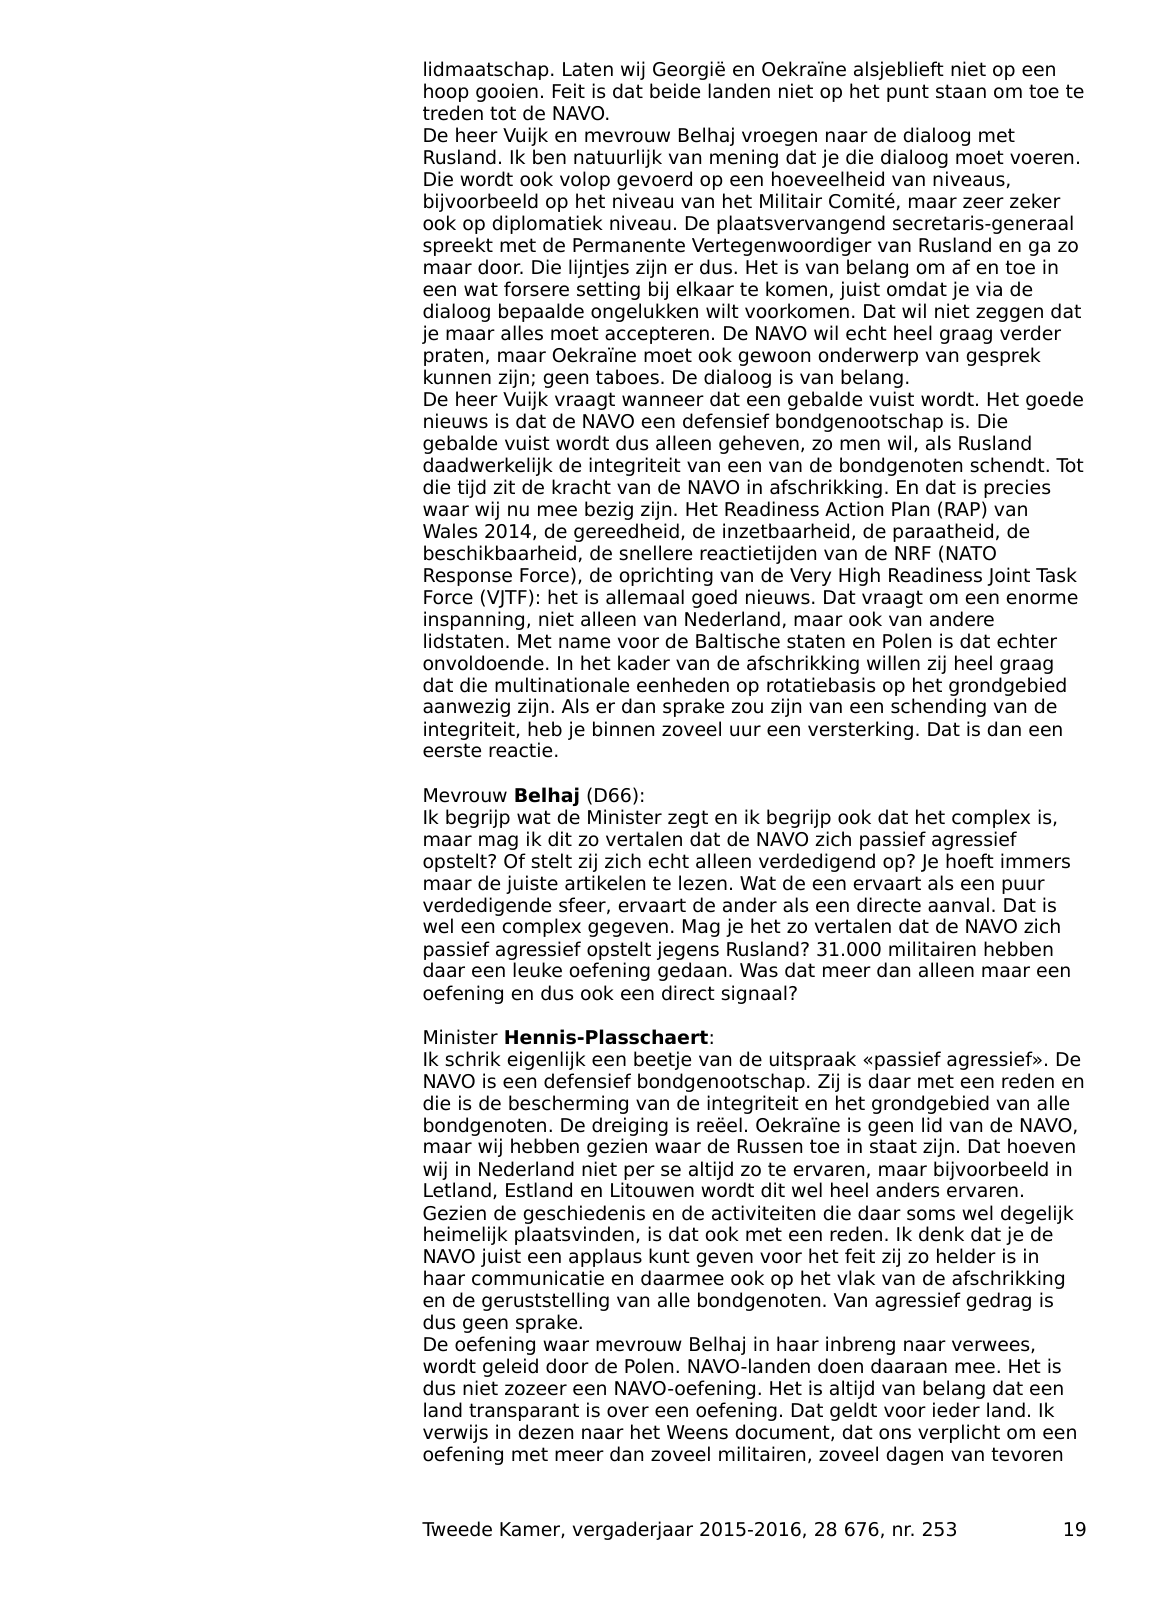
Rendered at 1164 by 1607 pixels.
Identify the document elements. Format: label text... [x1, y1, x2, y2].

text De heer Vuijk vraagt wanneer dat een gebalde vuist wordt. Het goede nieuws is dat de NAVO een defensief bondgenootschap is. Die gebalde vuist wordt dus alleen geheven, zo men wil, als Rusland daadwerkelijk de integriteit van een van de bondgenoten schendt. Tot die tijd zit de kracht van de NAVO in afschrikking. En dat is precies waar wij nu mee bezig zijn. Het Readiness Action Plan (RAP) van Wales 2014, de gereedheid, de inzetbaarheid, de paraatheid, de beschikbaarheid, de snellere reactietijden van de NRF (NATO Response Force), de oprichting van de Very High Readiness Joint Task Force (VJTF): het is allemaal goed nieuws. Dat vraagt om een enorme inspanning, niet alleen van Nederland, maar ook van andere lidstaten. Met name voor de Baltische staten en Polen is dat echter onvoldoende. In het kader van de afschrikking willen zij heel graag dat die multinationale eenheden op rotatiebasis op het grondgebied aanwezig zijn. Als er dan sprake zou zijn van een schending van de integriteit, heb je binnen zoveel uur een versterking. Dat is dan een eerste reactie. [422, 389, 1087, 762]
text De oefening waar mevrouw Belhaj in haar inbreng naar verwees, wordt geleid door de Polen. NAVO-landen doen daaraan mee. Het is dus niet zozeer een NAVO-oefening. Het is altijd van belang dat een land transparant is over een oefening. Dat geldt voor ieder land. Ik verwijs in dezen naar het Weens document, dat ons verplicht om een oefening met meer dan zoveel militairen, zoveel dagen van tevoren [422, 1334, 1087, 1466]
text De heer Vuijk en mevrouw Belhaj vroegen naar de dialoog met Rusland. Ik ben natuurlijk van mening dat je die dialoog moet voeren. Die wordt ook volop gevoerd op een hoeveelheid van niveaus, bijvoorbeeld op het niveau van het Militair Comité, maar zeer zeker ook op diplomatiek niveau. De plaatsvervangend secretaris-generaal spreekt met de Permanente Vertegenwoordiger van Rusland en ga zo maar door. Die lijntjes zijn er dus. Het is van belang om af en toe in een wat forsere setting bij elkaar te komen, juist omdat je via de dialoog bepaalde ongelukken wilt voorkomen. Dat wil niet zeggen dat je maar alles moet accepteren. De NAVO wil echt heel graag verder praten, maar Oekraïne moet ook gewoon onderwerp van gesprek kunnen zijn; geen taboes. De dialoog is van belang. [422, 125, 1087, 389]
text Ik begrijp wat de Minister zegt en ik begrijp ook dat het complex is, maar mag ik dit zo vertalen dat de NAVO zich passief agressief opstelt? Of stelt zij zich echt alleen verdedigend op? Je hoeft immers maar de juiste artikelen te lezen. Wat de een ervaart als een puur verdedigende sfeer, ervaart de ander als een directe aanval. Dat is wel een complex gegeven. Mag je het zo vertalen dat de NAVO zich passief agressief opstelt jegens Rusland? 31.000 militairen hebben daar een leuke oefening gedaan. Was dat meer dan alleen maar een oefening en dus ook een direct signaal? [422, 807, 1087, 1004]
text Mevrouw Belhaj (D66): [422, 784, 1087, 807]
text Minister Hennis-Plasschaert: [422, 1027, 1087, 1048]
text Ik schrik eigenlijk een beetje van de uitspraak «passief agressief». De NAVO is een defensief bondgenootschap. Zij is daar met een reden en die is de bescherming van de integriteit en het grondgebied van alle bondgenoten. De dreiging is reëel. Oekraïne is geen lid van de NAVO, maar wij hebben gezien waar de Russen toe in staat zijn. Dat hoeven wij in Nederland niet per se altijd zo te ervaren, maar bijvoorbeeld in Letland, Estland en Litouwen wordt dit wel heel anders ervaren. Gezien de geschiedenis en de activiteiten die daar soms wel degelijk heimelijk plaatsvinden, is dat ook met een reden. Ik denk dat je de NAVO juist een applaus kunt geven voor het feit zij zo helder is in haar communicatie en daarmee ook op het vlak van de afschrikking en de geruststelling van alle bondgenoten. Van agressief gedrag is dus geen sprake. [422, 1048, 1087, 1334]
text lidmaatschap. Laten wij Georgië en Oekraïne alsjeblieft niet op een hoop gooien. Feit is dat beide landen niet op het punt staan om toe te treden tot de NAVO. [422, 59, 1087, 125]
